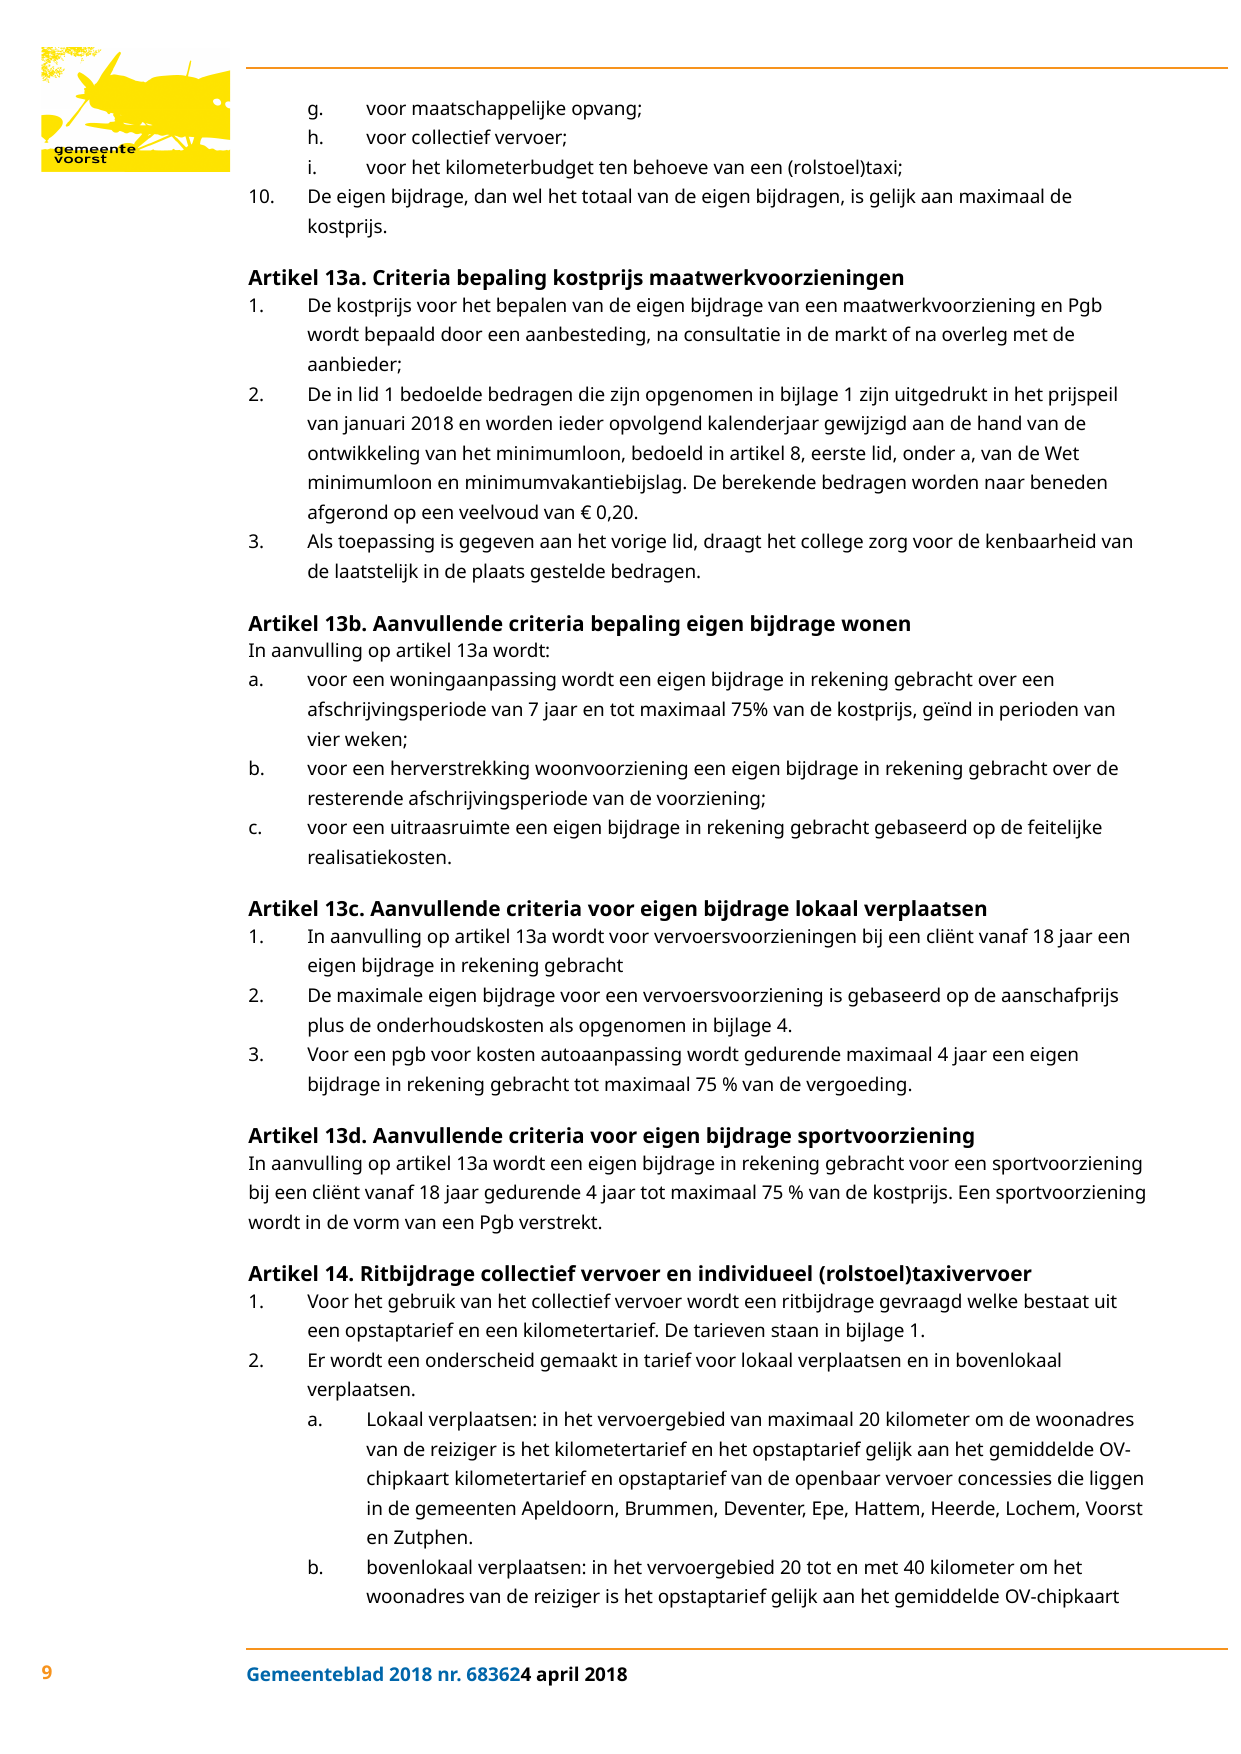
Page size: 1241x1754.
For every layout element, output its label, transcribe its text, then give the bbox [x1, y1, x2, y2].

text Artikel 13c. Aanvullende criteria voor eigen bijdrage lokaal verplaatsen [248, 894, 1152, 923]
list Als toepassing is gegeven aan het vorige lid, draagt het college zorg voor de kenbaarheid van de laatstelijk in de plaats gestelde bedragen. [248, 529, 1152, 584]
text Artikel 14. Ritbijdrage collectief vervoer en individueel (rolstoel)taxivervoer [248, 1259, 1152, 1288]
list De eigen bijdrage, dan wel het totaal van de eigen bijdragen, is gelijk aan maximaal de kostprijs. [248, 183, 1152, 239]
list Voor een pgb voor kosten autoaanpassing wordt gedurende maximaal 4 jaar een eigen bijdrage in rekening gebracht tot maximaal 75 % van de vergoeding. [248, 1041, 1152, 1097]
text Artikel 13b. Aanvullende criteria bepaling eigen bijdrage wonen [248, 609, 1152, 637]
list In aanvulling op artikel 13a wordt voor vervoersvoorzieningen bij een cliënt vanaf 18 jaar een eigen bijdrage in rekening gebracht [248, 923, 1152, 978]
picture [41, 47, 231, 172]
list voor een woningaanpassing wordt een eigen bijdrage in rekening gebracht over een afschrijvingsperiode van 7 jaar en tot maximaal 75% van de kostprijs, geïnd in perioden van vier weken; [248, 667, 1152, 752]
list voor collectief vervoer; [307, 124, 1152, 150]
list Er wordt een onderscheid gemaakt in tarief voor lokaal verplaatsen en in bovenlokaal verplaatsen. [248, 1347, 1152, 1402]
list bovenlokaal verplaatsen: in het vervoergebied 20 tot en met 40 kilometer om het woonadres van de reiziger is het opstaptarief gelijk aan het gemiddelde OV-chipkaart [307, 1554, 1152, 1609]
list Voor het gebruik van het collectief vervoer wordt een ritbijdrage gevraagd welke bestaat uit een opstaptarief en een kilometertarief. De tarieven staan in bijlage 1. [248, 1288, 1152, 1343]
text In aanvulling op artikel 13a wordt: [248, 637, 1152, 663]
list voor een uitraasruimte een eigen bijdrage in rekening gebracht gebaseerd op de feitelijke realisatiekosten. [248, 814, 1152, 870]
list De maximale eigen bijdrage voor een vervoersvoorziening is gebaseerd op de aanschafprijs plus de onderhoudskosten als opgenomen in bijlage 4. [248, 982, 1152, 1037]
list Lokaal verplaatsen: in het vervoergebied van maximaal 20 kilometer om de woonadres van de reiziger is het kilometertarief en het opstaptarief gelijk aan het gemiddelde OV-chipkaart kilometertarief en opstaptarief van de openbaar vervoer concessies die liggen in de gemeenten Apeldoorn, Brummen, Deventer, Epe, Hattem, Heerde, Lochem, Voorst en Zutphen. [307, 1406, 1152, 1550]
list De kostprijs voor het bepalen van de eigen bijdrage van een maatwerkvoorziening en Pgb wordt bepaald door een aanbesteding, na consultatie in de markt of na overleg met de aanbieder; [248, 292, 1152, 377]
list De in lid 1 bedoelde bedragen die zijn opgenomen in bijlage 1 zijn uitgedrukt in het prijspeil van januari 2018 en worden ieder opvolgend kalenderjaar gewijzigd aan de hand van de ontwikkeling van het minimumloon, bedoeld in artikel 8, eerste lid, onder a, van de Wet minimumloon en minimumvakantiebijslag. De berekende bedragen worden naar beneden afgerond op een veelvoud van € 0,20. [248, 381, 1152, 525]
text Artikel 13d. Aanvullende criteria voor eigen bijdrage sportvoorziening [248, 1121, 1152, 1150]
list voor maatschappelijke opvang; [307, 95, 1152, 121]
list voor het kilometerbudget ten behoeve van een (rolstoel)taxi; [307, 154, 1152, 180]
list voor een herverstrekking woonvoorziening een eigen bijdrage in rekening gebracht over de resterende afschrijvingsperiode van de voorziening; [248, 755, 1152, 811]
text In aanvulling op artikel 13a wordt een eigen bijdrage in rekening gebracht voor een sportvoorziening bij een cliënt vanaf 18 jaar gedurende 4 jaar tot maximaal 75 % van de kostprijs. Een sportvoorziening wordt in de vorm van een Pgb verstrekt. [248, 1150, 1152, 1235]
text Artikel 13a. Criteria bepaling kostprijs maatwerkvoorzieningen [248, 263, 1152, 292]
